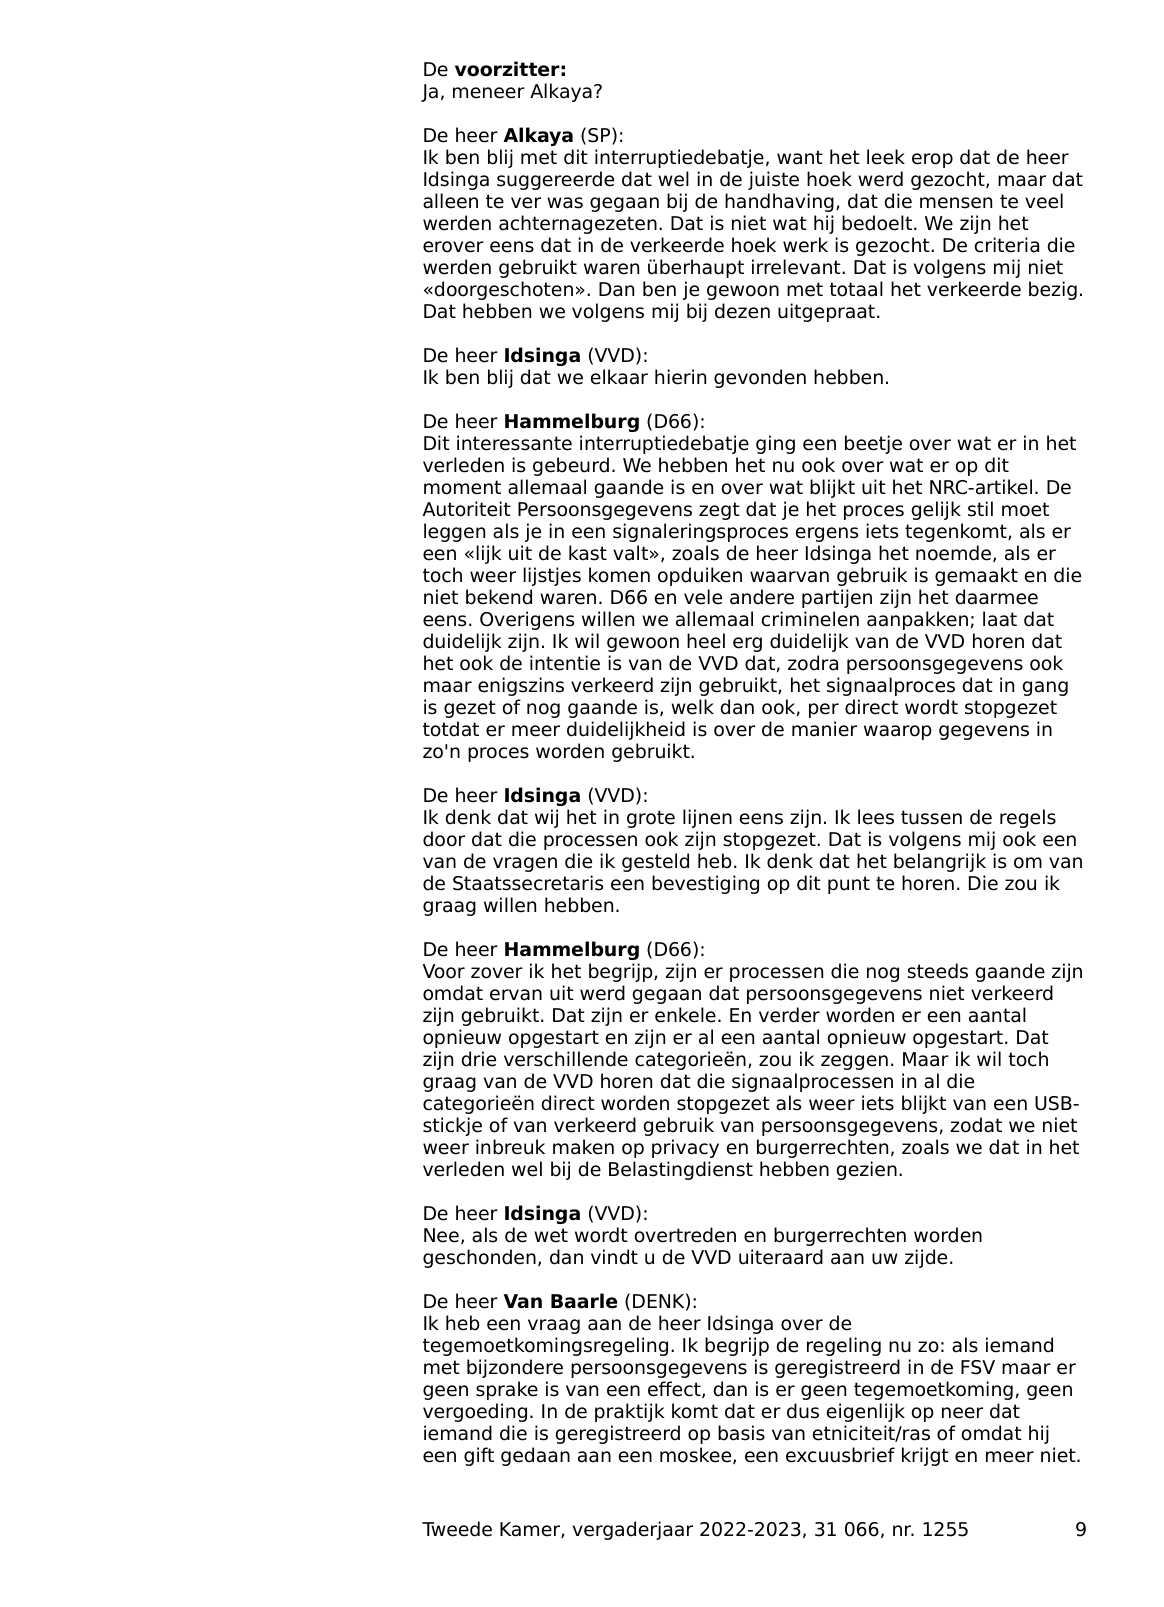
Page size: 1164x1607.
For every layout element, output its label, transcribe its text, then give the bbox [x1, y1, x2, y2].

text Ik ben blij met dit interruptiedebatje, want het leek erop dat de heer Idsinga suggereerde dat wel in de juiste hoek werd gezocht, maar dat alleen te ver was gegaan bij de handhaving, dat die mensen te veel werden achternagezeten. Dat is niet wat hij bedoelt. We zijn het erover eens dat in de verkeerde hoek werk is gezocht. De criteria die werden gebruikt waren überhaupt irrelevant. Dat is volgens mij niet «doorgeschoten». Dan ben je gewoon met totaal het verkeerde bezig. Dat hebben we volgens mij bij dezen uitgepraat. [422, 147, 1087, 323]
text De heer Idsinga (VVD): [422, 785, 1087, 807]
text Ik denk dat wij het in grote lijnen eens zijn. Ik lees tussen de regels door dat die processen ook zijn stopgezet. Dat is volgens mij ook een van de vragen die ik gesteld heb. Ik denk dat het belangrijk is om van de Staatssecretaris een bevestiging op dit punt te horen. Die zou ik graag willen hebben. [422, 807, 1087, 917]
text De heer Hammelburg (D66): [422, 939, 1087, 961]
text De heer Hammelburg (D66): [422, 411, 1087, 433]
text Ik heb een vraag aan de heer Idsinga over de tegemoetkomingsregeling. Ik begrijp de regeling nu zo: als iemand met bijzondere persoonsgegevens is geregistreerd in de FSV maar er geen sprake is van een effect, dan is er geen tegemoetkoming, geen vergoeding. In de praktijk komt dat er dus eigenlijk op neer dat iemand die is geregistreerd op basis van etniciteit/ras of omdat hij een gift gedaan aan een moskee, een excuusbrief krijgt en meer niet. [422, 1313, 1087, 1467]
text Ja, meneer Alkaya? [422, 81, 1087, 103]
text De heer Alkaya (SP): [422, 125, 1087, 147]
text Voor zover ik het begrijp, zijn er processen die nog steeds gaande zijn omdat ervan uit werd gegaan dat persoonsgegevens niet verkeerd zijn gebruikt. Dat zijn er enkele. En verder worden er een aantal opnieuw opgestart en zijn er al een aantal opnieuw opgestart. Dat zijn drie verschillende categorieën, zou ik zeggen. Maar ik wil toch graag van de VVD horen dat die signaalprocessen in al die categorieën direct worden stopgezet als weer iets blijkt van een USB-stickje of van verkeerd gebruik van persoonsgegevens, zodat we niet weer inbreuk maken op privacy en burgerrechten, zoals we dat in het verleden wel bij de Belastingdienst hebben gezien. [422, 961, 1087, 1181]
text Dit interessante interruptiedebatje ging een beetje over wat er in het verleden is gebeurd. We hebben het nu ook over wat er op dit moment allemaal gaande is en over wat blijkt uit het NRC-artikel. De Autoriteit Persoonsgegevens zegt dat je het proces gelijk stil moet leggen als je in een signaleringsproces ergens iets tegenkomt, als er een «lijk uit de kast valt», zoals de heer Idsinga het noemde, als er toch weer lijstjes komen opduiken waarvan gebruik is gemaakt en die niet bekend waren. D66 en vele andere partijen zijn het daarmee eens. Overigens willen we allemaal criminelen aanpakken; laat dat duidelijk zijn. Ik wil gewoon heel erg duidelijk van de VVD horen dat het ook de intentie is van de VVD dat, zodra persoonsgegevens ook maar enigszins verkeerd zijn gebruikt, het signaalproces dat in gang is gezet of nog gaande is, welk dan ook, per direct wordt stopgezet totdat er meer duidelijkheid is over de manier waarop gegevens in zo'n proces worden gebruikt. [422, 433, 1087, 763]
text De heer Idsinga (VVD): [422, 1203, 1087, 1225]
text De voorzitter: [422, 59, 1087, 81]
text Nee, als de wet wordt overtreden en burgerrechten worden geschonden, dan vindt u de VVD uiteraard aan uw zijde. [422, 1225, 1087, 1269]
text Ik ben blij dat we elkaar hierin gevonden hebben. [422, 367, 1087, 389]
text De heer Van Baarle (DENK): [422, 1291, 1087, 1313]
text De heer Idsinga (VVD): [422, 345, 1087, 367]
